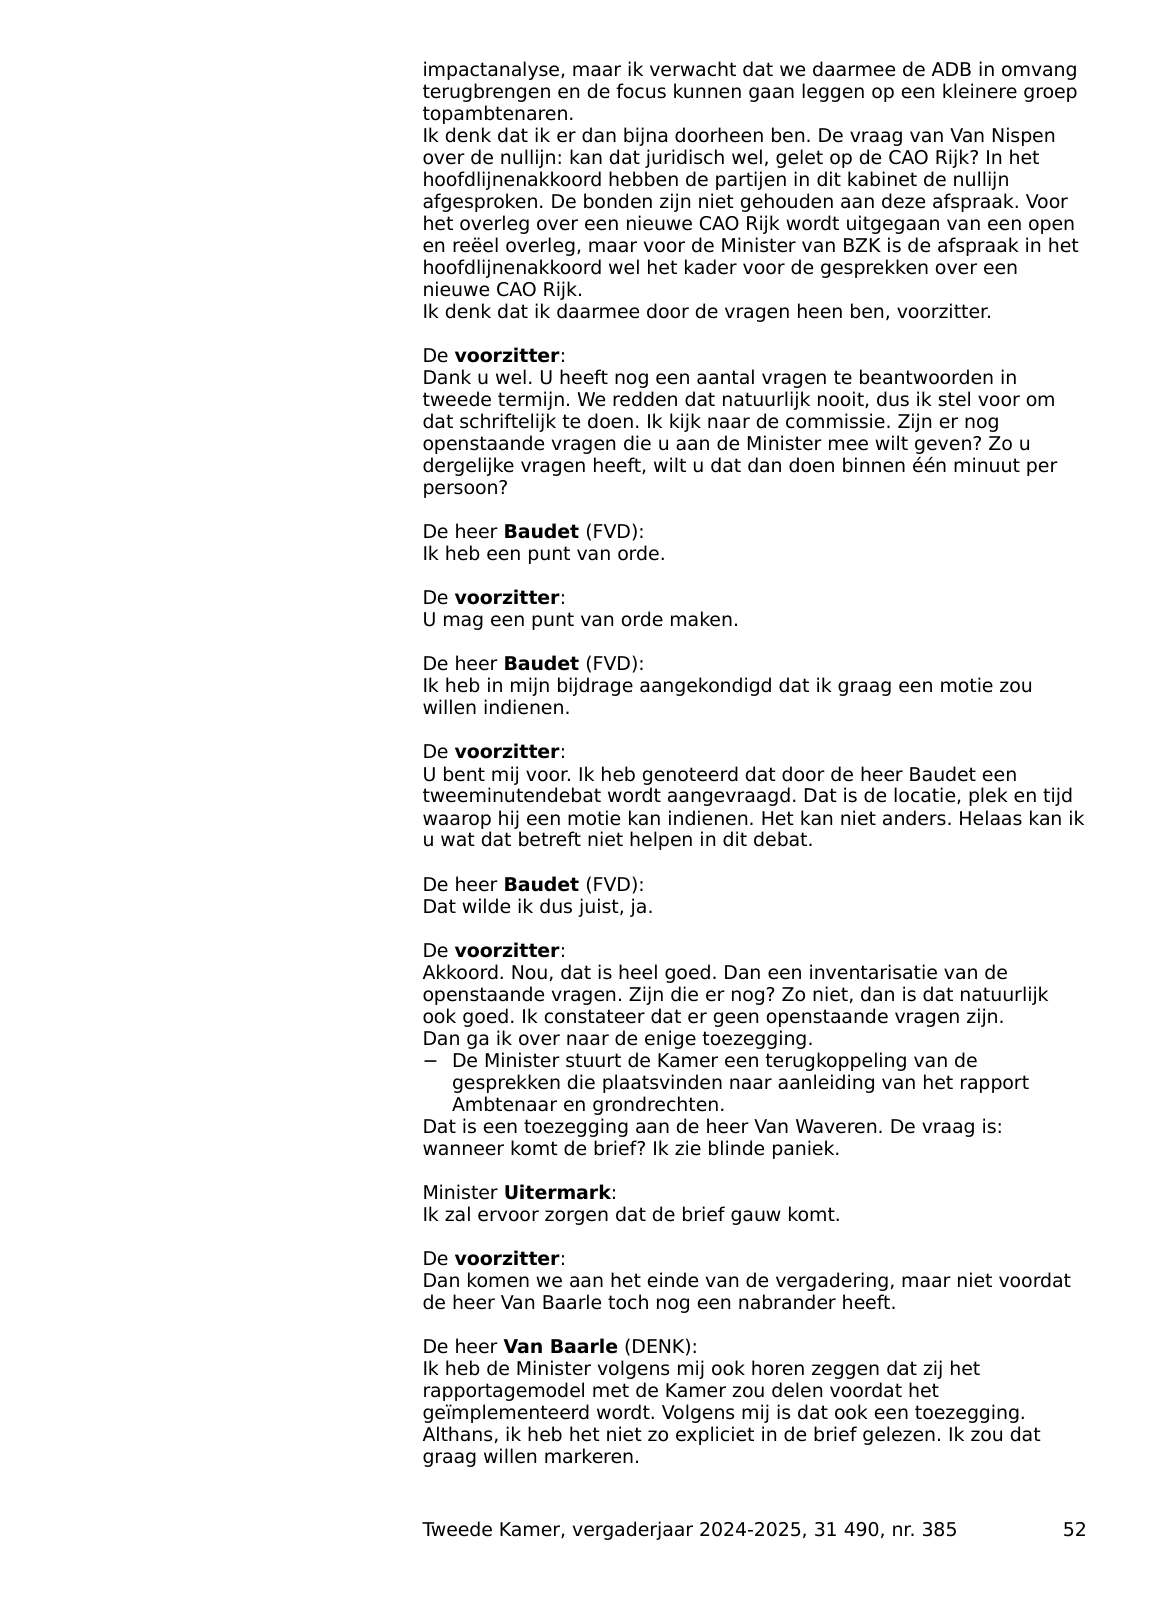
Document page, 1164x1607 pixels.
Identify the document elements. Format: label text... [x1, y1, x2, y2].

text De heer Baudet (FVD): [422, 521, 1087, 543]
text Akkoord. Nou, dat is heel goed. Dan een inventarisatie van de openstaande vragen. Zijn die er nog? Zo niet, dan is dat natuurlijk ook goed. Ik constateer dat er geen openstaande vragen zijn. [422, 962, 1087, 1028]
text De voorzitter: [422, 741, 1087, 763]
text Dan komen we aan het einde van de vergadering, maar niet voordat de heer Van Baarle toch nog een nabrander heeft. [422, 1270, 1087, 1314]
text De voorzitter: [422, 1248, 1087, 1270]
text De heer Baudet (FVD): [422, 873, 1087, 896]
text U mag een punt van orde maken. [422, 609, 1087, 631]
text Dat wilde ik dus juist, ja. [422, 896, 1087, 917]
text De voorzitter: [422, 587, 1087, 609]
text impactanalyse, maar ik verwacht dat we daarmee de ADB in omvang terugbrengen en de focus kunnen gaan leggen op een kleinere groep topambtenaren. [422, 59, 1087, 125]
text Minister Uitermark: [422, 1182, 1087, 1204]
text De voorzitter: [422, 940, 1087, 962]
text Dan ga ik over naar de enige toezegging. [422, 1028, 1087, 1049]
text De heer Van Baarle (DENK): [422, 1336, 1087, 1358]
text De voorzitter: [422, 345, 1087, 367]
text Ik heb in mijn bijdrage aangekondigd dat ik graag een motie zou willen indienen. [422, 675, 1087, 719]
text Ik heb de Minister volgens mij ook horen zeggen dat zij het rapportagemodel met de Kamer zou delen voordat het geïmplementeerd wordt. Volgens mij is dat ook een toezegging. Althans, ik heb het niet zo expliciet in de brief gelezen. Ik zou dat graag willen markeren. [422, 1358, 1087, 1468]
text De heer Baudet (FVD): [422, 653, 1087, 675]
text Ik heb een punt van orde. [422, 543, 1087, 565]
text Dat is een toezegging aan de heer Van Waveren. De vraag is: wanneer komt de brief? Ik zie blinde paniek. [422, 1116, 1087, 1159]
text − De Minister stuurt de Kamer een terugkoppeling van de gesprekken die plaatsvinden naar aanleiding van het rapport Ambtenaar en grondrechten. [422, 1049, 1087, 1116]
text Ik denk dat ik er dan bijna doorheen ben. De vraag van Van Nispen over de nullijn: kan dat juridisch wel, gelet op de CAO Rijk? In het hoofdlijnenakkoord hebben de partijen in dit kabinet de nullijn afgesproken. De bonden zijn niet gehouden aan deze afspraak. Voor het overleg over een nieuwe CAO Rijk wordt uitgegaan van een open en reëel overleg, maar voor de Minister van BZK is de afspraak in het hoofdlijnenakkoord wel het kader voor de gesprekken over een nieuwe CAO Rijk. [422, 125, 1087, 301]
text Ik denk dat ik daarmee door de vragen heen ben, voorzitter. [422, 301, 1087, 323]
text Ik zal ervoor zorgen dat de brief gauw komt. [422, 1204, 1087, 1226]
text U bent mij voor. Ik heb genoteerd dat door de heer Baudet een tweeminutendebat wordt aangevraagd. Dat is de locatie, plek en tijd waarop hij een motie kan indienen. Het kan niet anders. Helaas kan ik u wat dat betreft niet helpen in dit debat. [422, 763, 1087, 851]
text Dank u wel. U heeft nog een aantal vragen te beantwoorden in tweede termijn. We redden dat natuurlijk nooit, dus ik stel voor om dat schriftelijk te doen. Ik kijk naar de commissie. Zijn er nog openstaande vragen die u aan de Minister mee wilt geven? Zo u dergelijke vragen heeft, wilt u dat dan doen binnen één minuut per persoon? [422, 367, 1087, 499]
